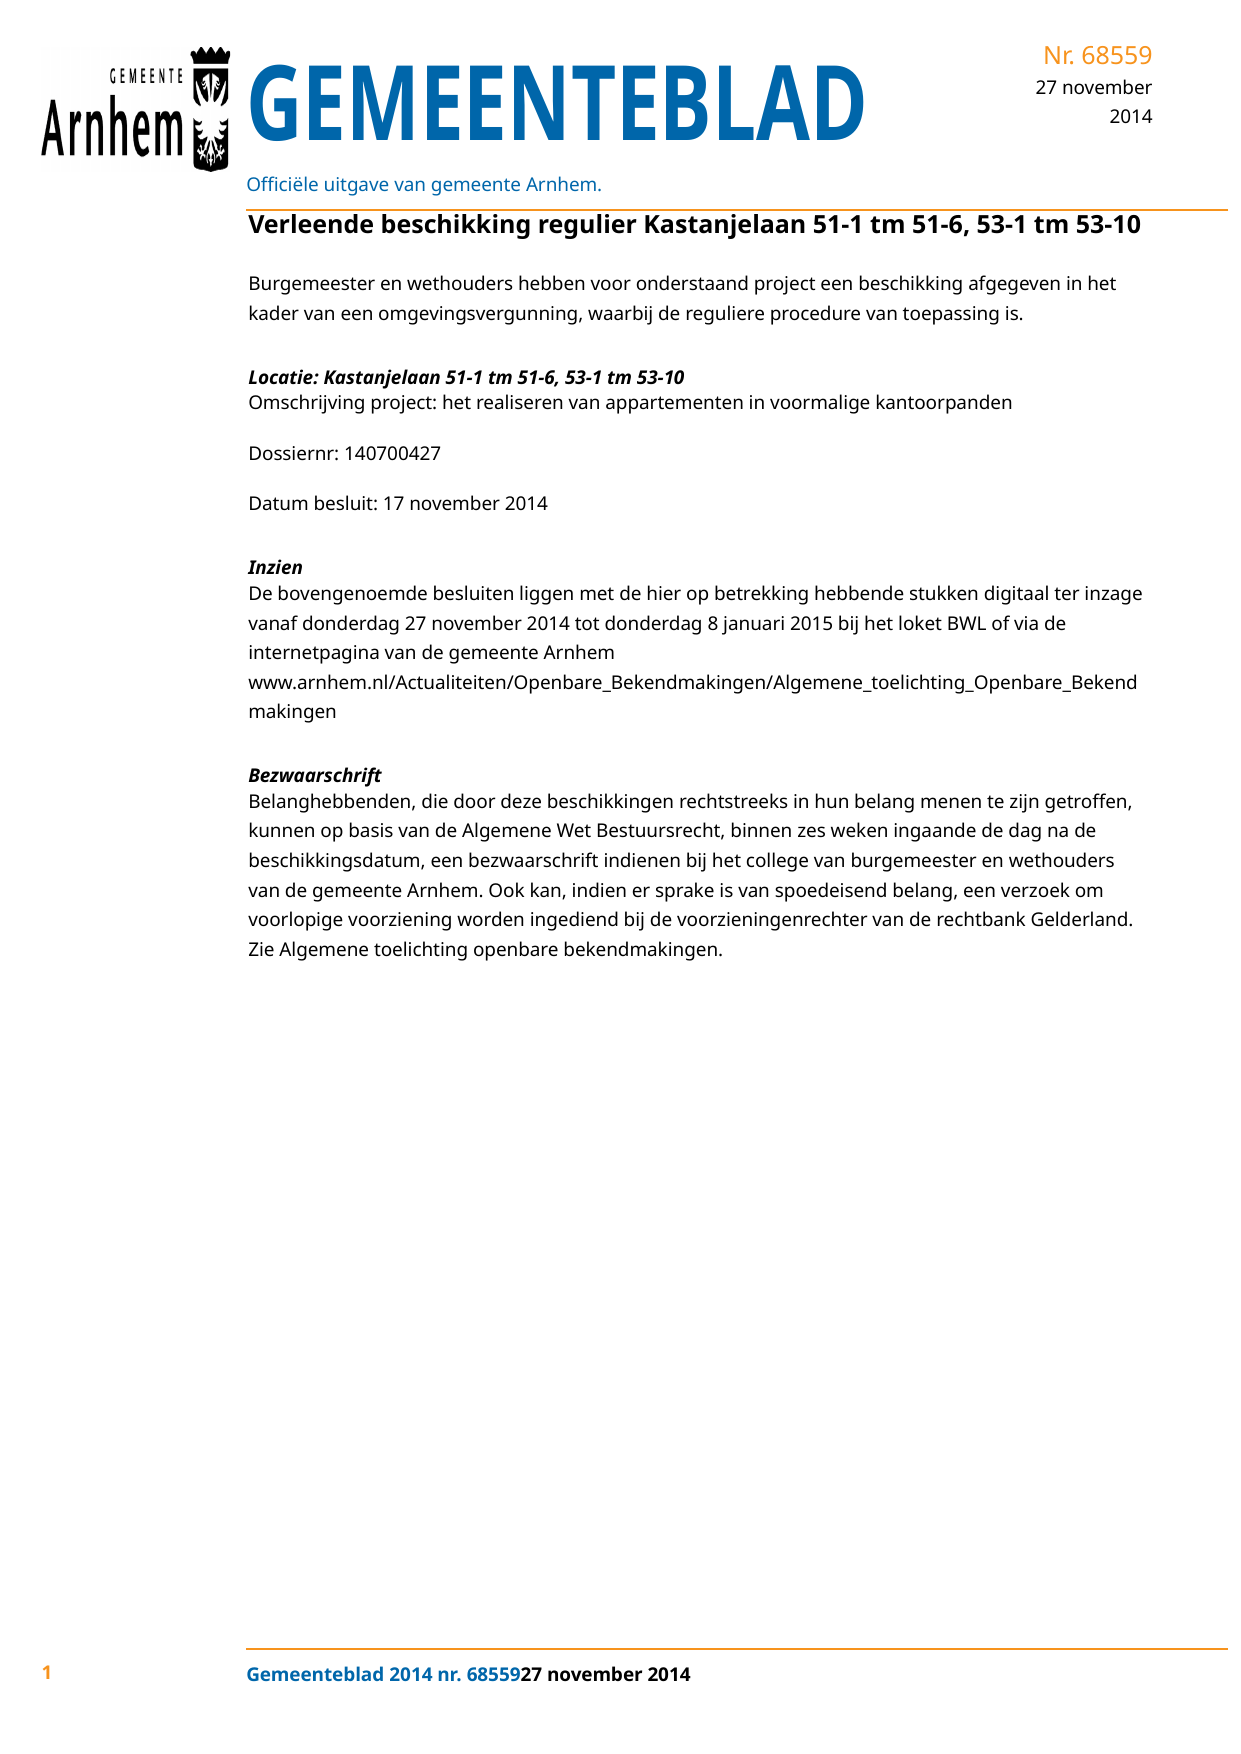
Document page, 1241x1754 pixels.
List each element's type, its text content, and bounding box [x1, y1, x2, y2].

text De bovengenoemde besluiten liggen met de hier op betrekking hebbende stukken digitaal ter inzage vanaf donderdag 27 november 2014 tot donderdag 8 januari 2015 bij het loket BWL of via de internetpagina van de gemeente Arnhem www.arnhem.nl/Actualiteiten/Openbare_Bekendmakingen/Algemene_toelichting_Openbare_Bekendmakingen [248, 580, 1152, 724]
text Bezwaarschrift [248, 762, 1152, 788]
text Verleende beschikking regulier Kastanjelaan 51-1 tm 51-6, 53-1 tm 53-10 [248, 211, 1152, 241]
text Dossiernr: 140700427 [248, 440, 1152, 466]
text Burgemeester en wethouders hebben voor onderstaand project een beschikking afgegeven in het kader van een omgevingsvergunning, waarbij de reguliere procedure van toepassing is. [248, 270, 1152, 326]
text Datum besluit: 17 november 2014 [248, 490, 1152, 516]
text Locatie: Kastanjelaan 51-1 tm 51-6, 53-1 tm 53-10 [248, 364, 1152, 389]
picture [41, 47, 231, 172]
text Belanghebbenden, die door deze beschikkingen rechtstreeks in hun belang menen te zijn getroffen, kunnen op basis van de Algemene Wet Bestuursrecht, binnen zes weken ingaande de dag na de beschikkingsdatum, een bezwaarschrift indienen bij het college van burgemeester en wethouders van de gemeente Arnhem. Ook kan, indien er sprake is van spoedeisend belang, een verzoek om voorlopige voorziening worden ingediend bij de voorzieningenrechter van de rechtbank Gelderland. Zie Algemene toelichting openbare bekendmakingen. [248, 788, 1152, 962]
text Omschrijving project: het realiseren van appartementen in voormalige kantoorpanden [248, 389, 1152, 415]
text Inzien [248, 554, 1152, 580]
